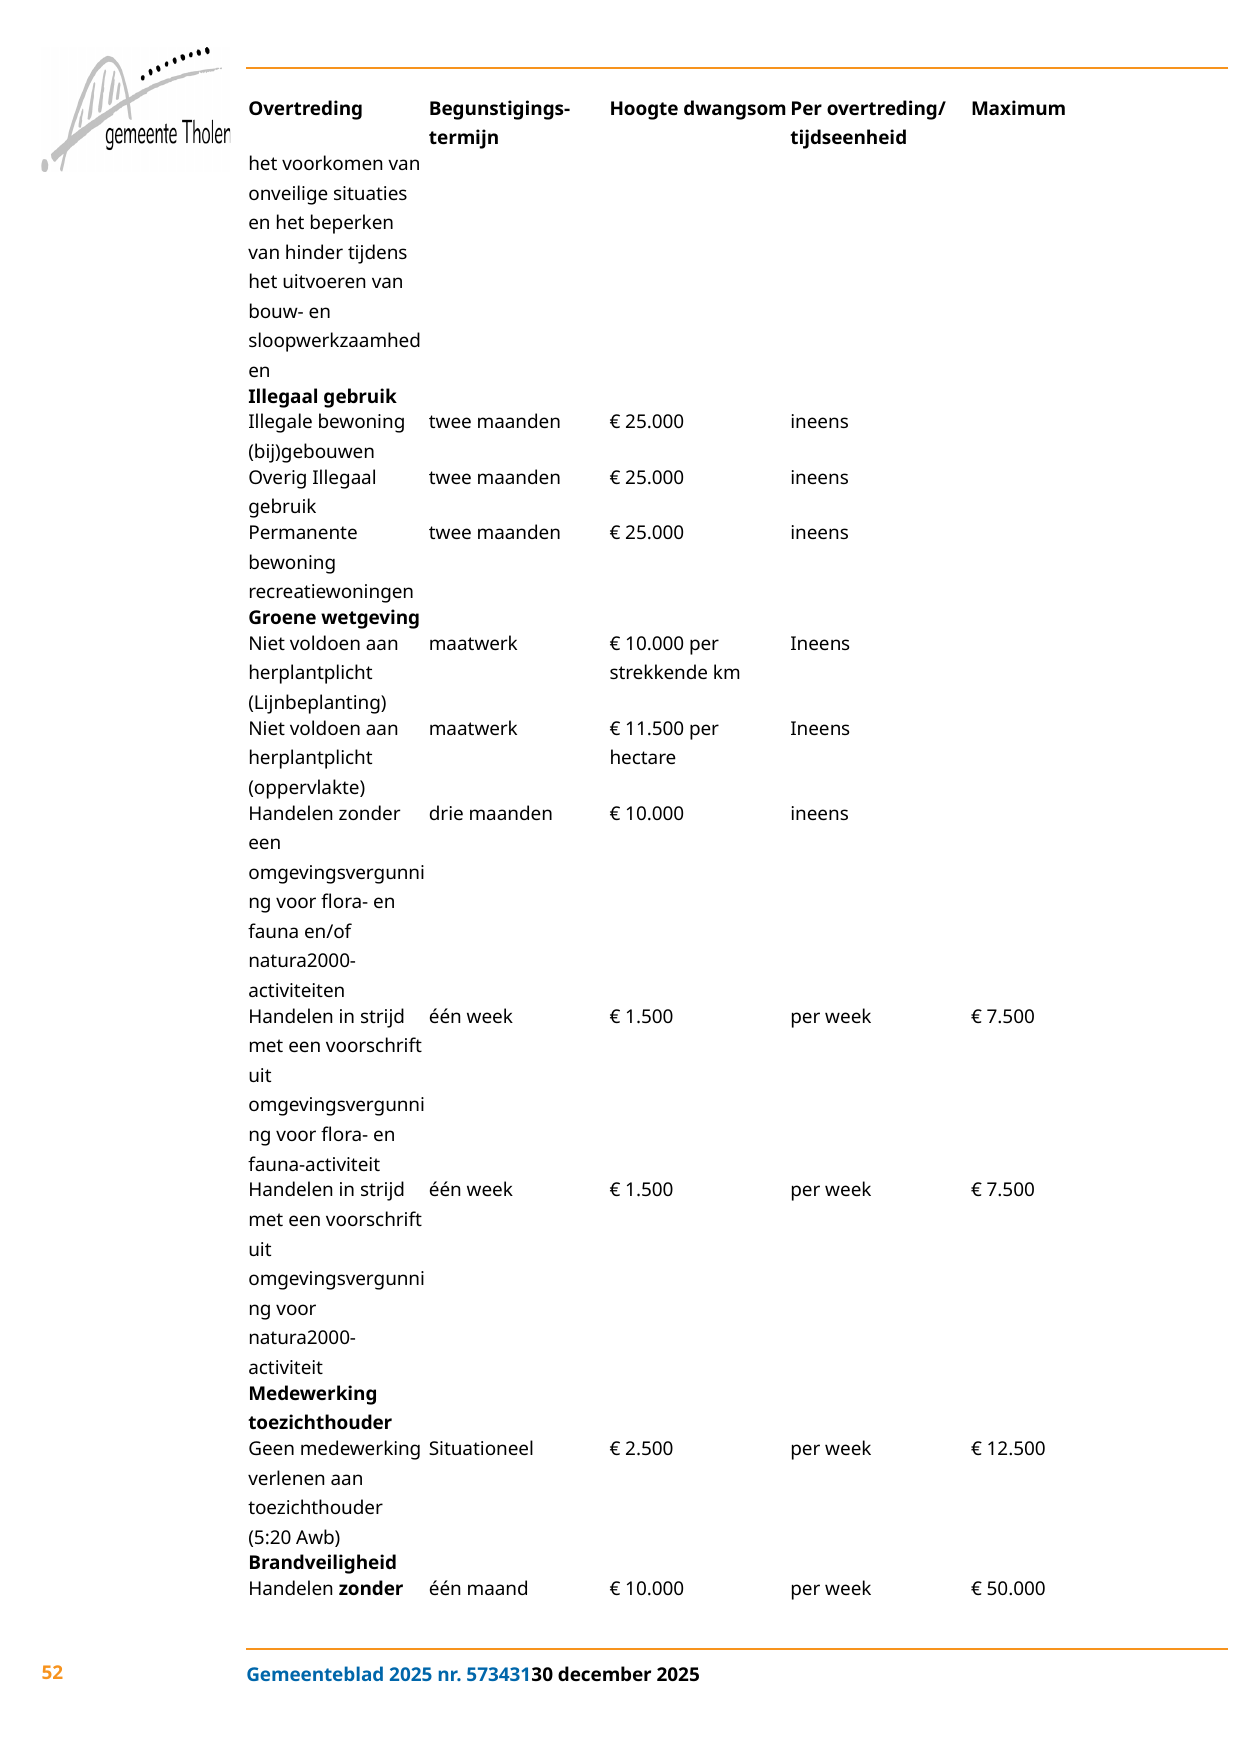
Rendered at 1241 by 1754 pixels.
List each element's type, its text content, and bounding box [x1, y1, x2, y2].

table_cell één maand [429, 1575, 609, 1601]
table_cell [971, 150, 1152, 383]
table_cell € 10.000 per strekkende km [609, 630, 790, 715]
table_cell € 25.000 [609, 464, 790, 519]
table_header Overtreding [248, 95, 429, 150]
table_cell [971, 800, 1152, 1003]
table_cell Situationeel [429, 1435, 609, 1549]
table_cell [609, 1550, 790, 1575]
table_cell € 10.000 [609, 800, 790, 1003]
table_cell per week [790, 1177, 971, 1380]
table_cell per week [790, 1575, 971, 1601]
table_cell Ineens [790, 630, 971, 715]
table_cell Handelen in strijd met een voorschrift uit omgevingsvergunning voor natura2000-activiteit [248, 1177, 429, 1380]
table_cell Illegale bewoning (bij)gebouwen [248, 409, 429, 464]
table_cell € 11.500 per hectare [609, 715, 790, 800]
table_cell € 7.500 [971, 1177, 1152, 1380]
table_cell per week [790, 1435, 971, 1549]
table_cell Illegaal gebruik [248, 383, 429, 409]
table_cell Handelen zonder [248, 1575, 429, 1601]
table_cell [971, 1550, 1152, 1575]
table_cell Niet voldoen aan herplantplicht (oppervlakte) [248, 715, 429, 800]
table_cell € 25.000 [609, 409, 790, 464]
table_cell [790, 383, 971, 409]
table_cell [790, 1550, 971, 1575]
table_cell [429, 150, 609, 383]
table_cell [609, 604, 790, 630]
table_cell Ineens [790, 715, 971, 800]
table_cell € 12.500 [971, 1435, 1152, 1549]
table_cell twee maanden [429, 409, 609, 464]
table_header Begunstigings-termijn [429, 95, 609, 150]
table_cell [971, 1380, 1152, 1435]
table_cell Handelen zonder een omgevingsvergunning voor flora- en fauna en/of natura2000-activiteiten [248, 800, 429, 1003]
table_cell één week [429, 1003, 609, 1177]
table_header Per overtreding/ tijdseenheid [790, 95, 971, 150]
table_cell [790, 1380, 971, 1435]
picture [41, 47, 231, 172]
table_cell [971, 464, 1152, 519]
table_cell Geen medewerking verlenen aan toezichthouder (5:20 Awb) [248, 1435, 429, 1549]
table_cell ineens [790, 464, 971, 519]
table_cell per week [790, 1003, 971, 1177]
table_cell [429, 604, 609, 630]
table_cell ineens [790, 800, 971, 1003]
table_cell [790, 604, 971, 630]
table_cell twee maanden [429, 519, 609, 604]
table_cell maatwerk [429, 715, 609, 800]
table_cell ineens [790, 409, 971, 464]
table_cell Medewerking toezichthouder [248, 1380, 429, 1435]
table_cell [609, 383, 790, 409]
table_cell [971, 715, 1152, 800]
table_cell [609, 1380, 790, 1435]
table_cell [971, 409, 1152, 464]
table_cell € 1.500 [609, 1003, 790, 1177]
table_cell één week [429, 1177, 609, 1380]
table_cell € 10.000 [609, 1575, 790, 1601]
table_cell Handelen in strijd met een voorschrift uit omgevingsvergunning voor flora- en fauna-activiteit [248, 1003, 429, 1177]
table_cell Niet voldoen aan herplantplicht (Lijnbeplanting) [248, 630, 429, 715]
table_cell maatwerk [429, 630, 609, 715]
table_cell € 1.500 [609, 1177, 790, 1380]
table_cell [790, 150, 971, 383]
table_cell ineens [790, 519, 971, 604]
table_cell het voorkomen van onveilige situaties en het beperken van hinder tijdens het uitvoeren van bouw- en sloopwerkzaamheden [248, 150, 429, 383]
table_cell Groene wetgeving [248, 604, 429, 630]
table_cell [429, 383, 609, 409]
table_cell [429, 1380, 609, 1435]
table_cell € 7.500 [971, 1003, 1152, 1177]
table_cell Overig Illegaal gebruik [248, 464, 429, 519]
table_cell € 2.500 [609, 1435, 790, 1549]
table_header Hoogte dwangsom [609, 95, 790, 150]
table_cell Brandveiligheid [248, 1550, 429, 1575]
table_cell [971, 604, 1152, 630]
table_cell drie maanden [429, 800, 609, 1003]
table_cell [971, 519, 1152, 604]
table_cell € 50.000 [971, 1575, 1152, 1601]
table_cell [971, 630, 1152, 715]
table_cell [971, 383, 1152, 409]
table_cell [609, 150, 790, 383]
table_header Maximum [971, 95, 1152, 150]
table_cell Permanente bewoning recreatiewoningen [248, 519, 429, 604]
table_cell [429, 1550, 609, 1575]
table_cell € 25.000 [609, 519, 790, 604]
table_cell twee maanden [429, 464, 609, 519]
